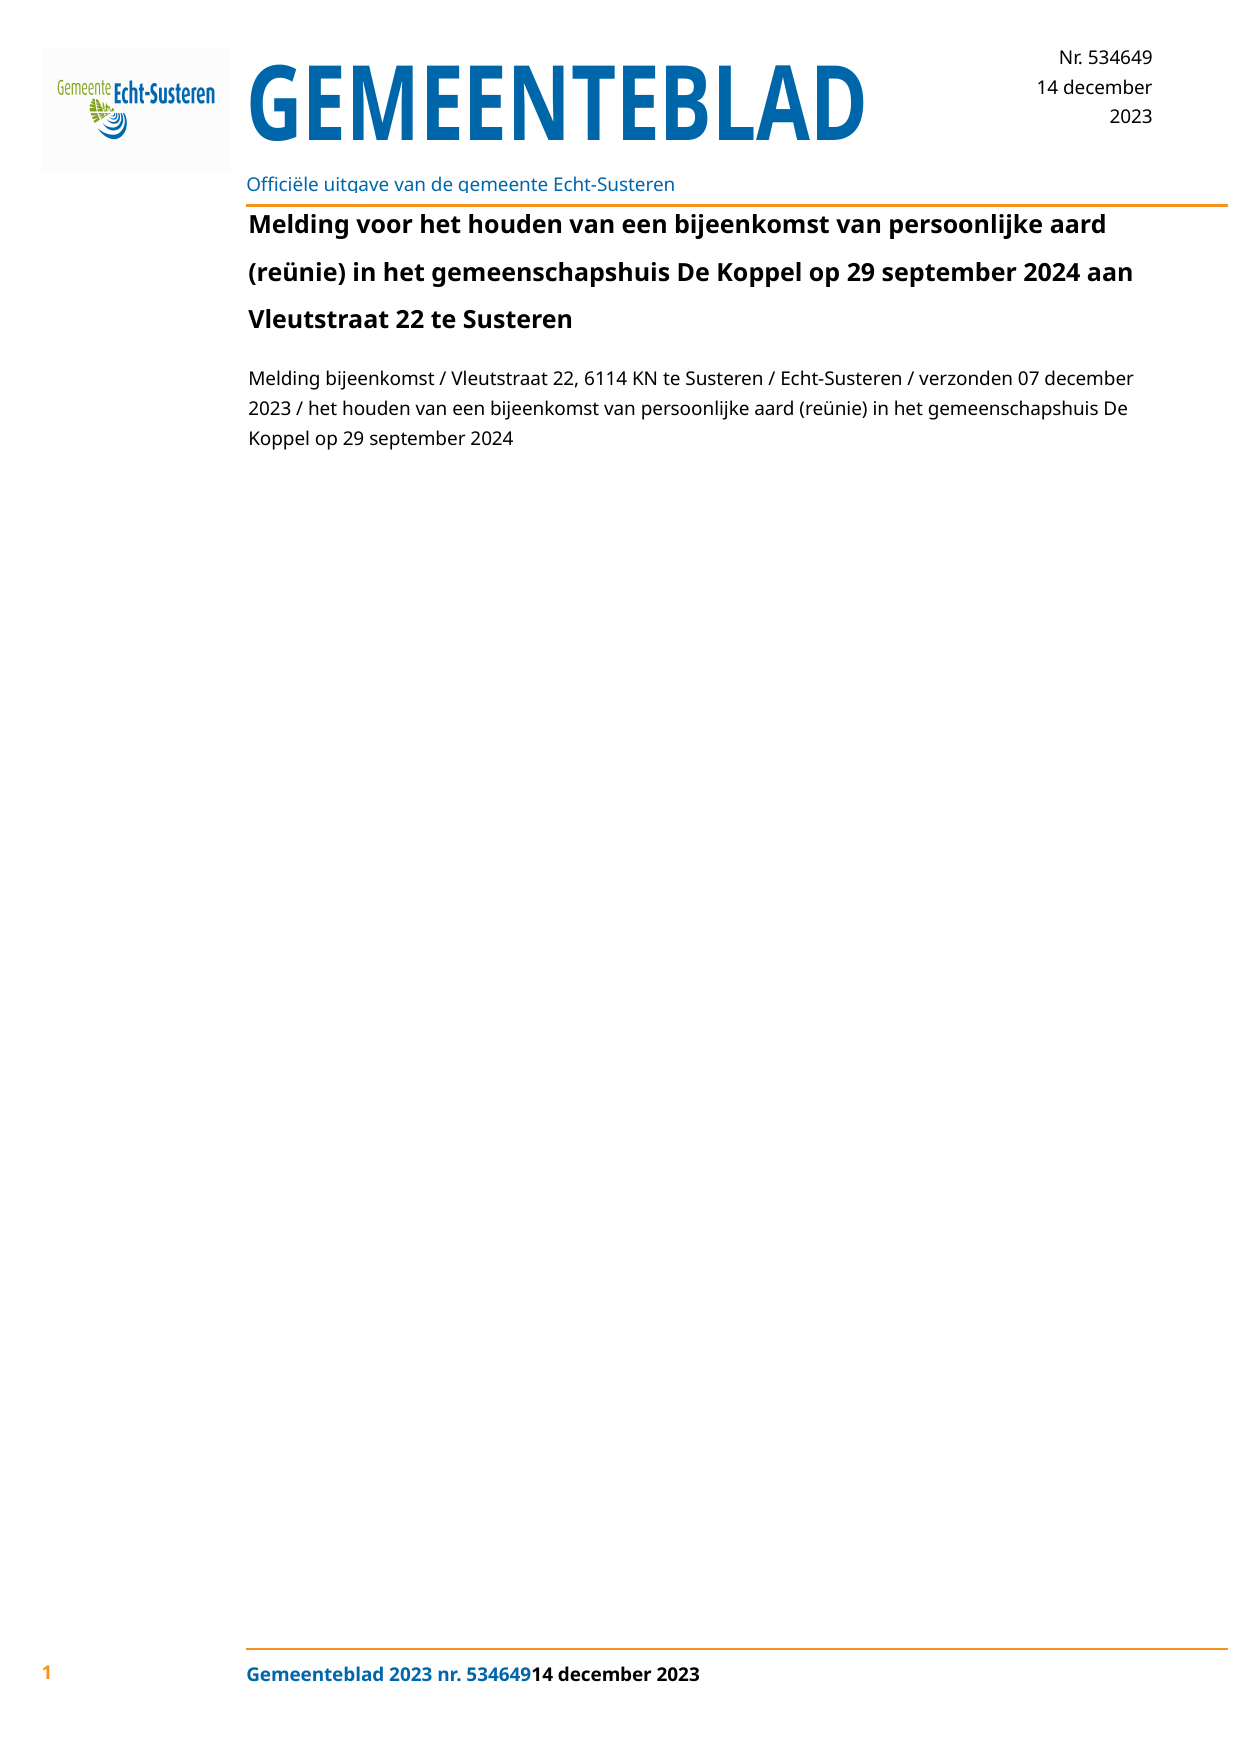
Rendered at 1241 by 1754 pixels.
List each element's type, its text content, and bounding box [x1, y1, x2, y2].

text Melding voor het houden van een bijeenkomst van persoonlijke aard (reünie) in het gemeenschapshuis De Koppel op 29 september 2024 aan Vleutstraat 22 te Susteren [248, 207, 1152, 336]
picture [41, 47, 231, 172]
text Melding bijeenkomst / Vleutstraat 22, 6114 KN te Susteren / Echt-Susteren / verzonden 07 december 2023 / het houden van een bijeenkomst van persoonlijke aard (reünie) in het gemeenschapshuis De Koppel op 29 september 2024 [248, 366, 1152, 450]
